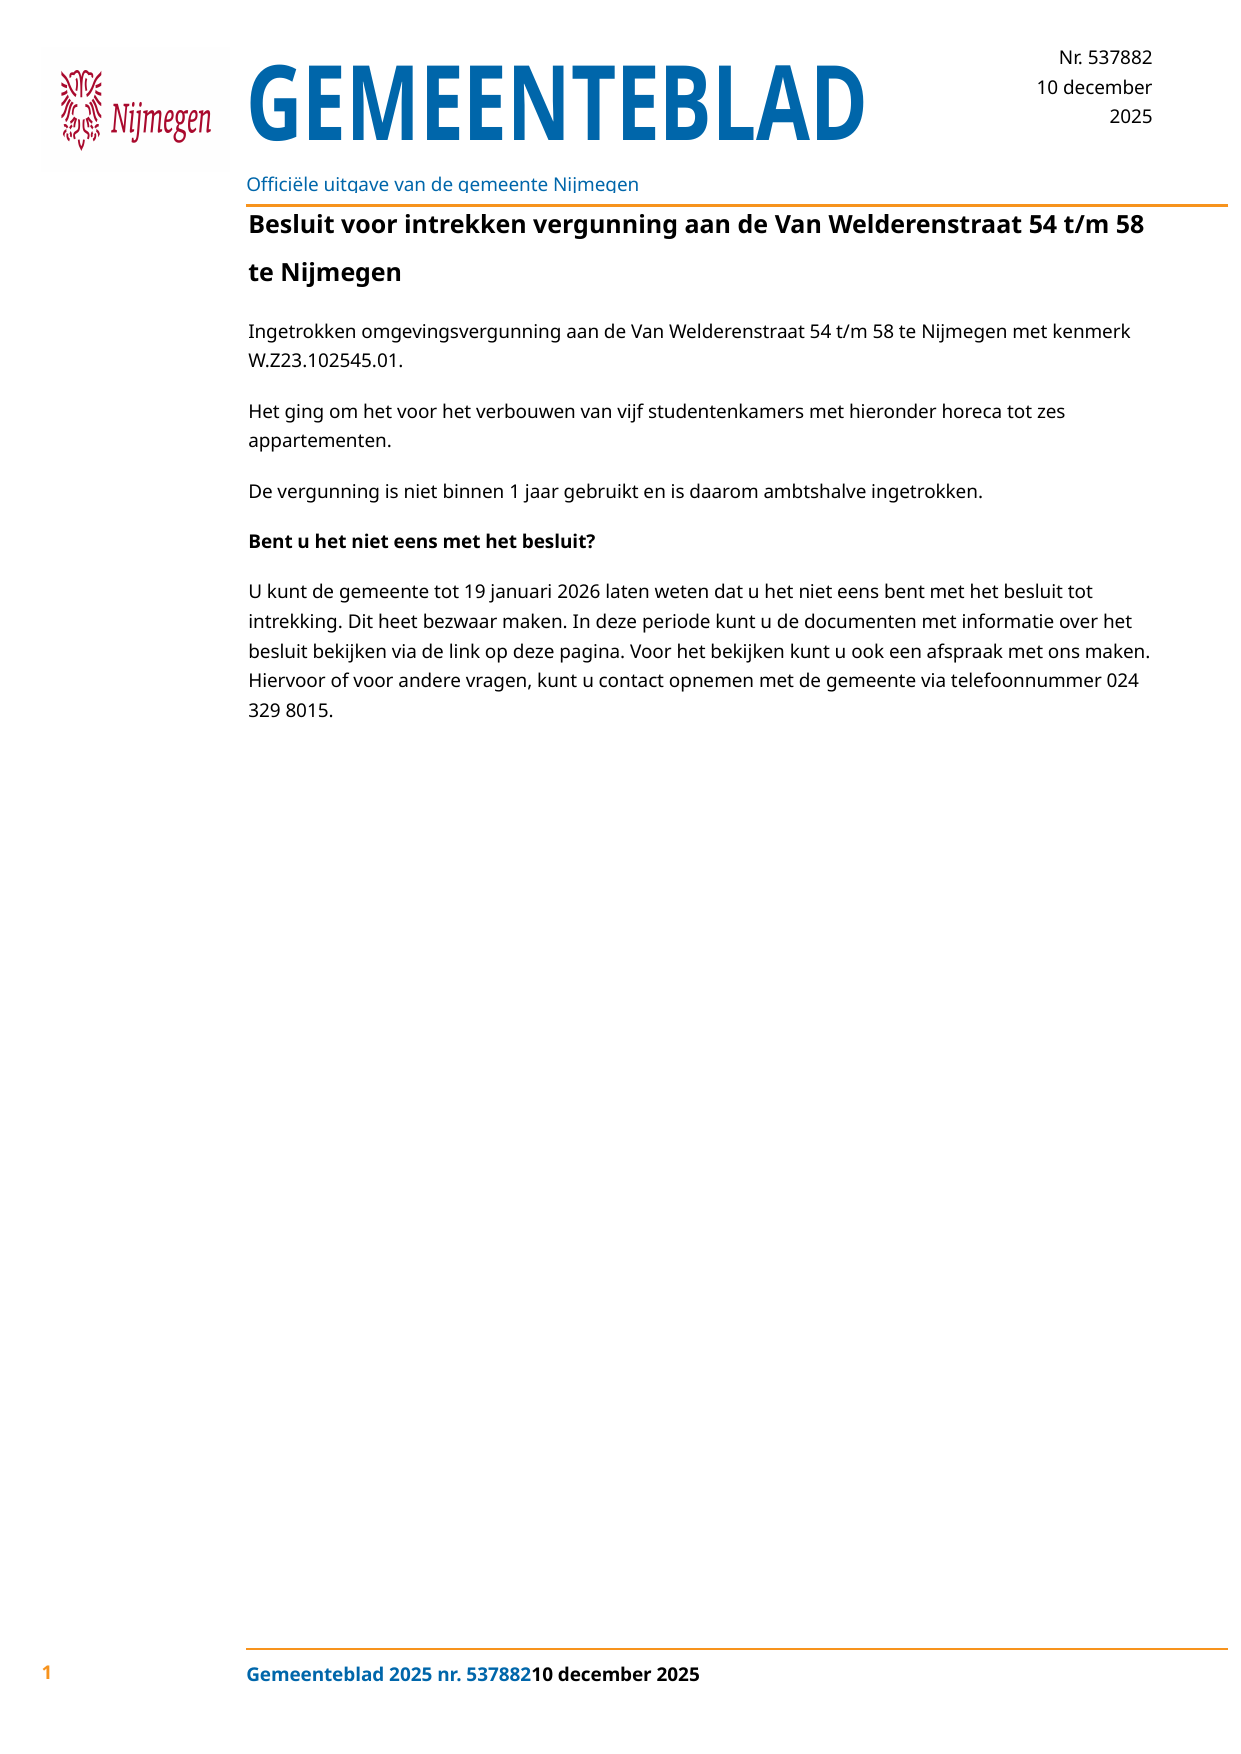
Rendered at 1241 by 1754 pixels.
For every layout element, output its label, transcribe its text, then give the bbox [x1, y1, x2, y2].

text Ingetrokken omgevingsvergunning aan de Van Welderenstraat 54 t/m 58 te Nijmegen met kenmerk W.Z23.102545.01. [248, 318, 1152, 373]
text Bent u het niet eens met het besluit? [248, 528, 1152, 554]
text U kunt de gemeente tot 19 januari 2026 laten weten dat u het niet eens bent met het besluit tot intrekking. Dit heet bezwaar maken. In deze periode kunt u de documenten met informatie over het besluit bekijken via de link op deze pagina. Voor het bekijken kunt u ook een afspraak met ons maken. Hiervoor of voor andere vragen, kunt u contact opnemen met de gemeente via telefoonnummer 024 329 8015. [248, 579, 1152, 723]
text Besluit voor intrekken vergunning aan de Van Welderenstraat 54 t/m 58 te Nijmegen [248, 207, 1152, 288]
picture [41, 47, 231, 172]
text De vergunning is niet binnen 1 jaar gebruikt en is daarom ambtshalve ingetrokken. [248, 478, 1152, 504]
text Het ging om het voor het verbouwen van vijf studentenkamers met hieronder horeca tot zes appartementen. [248, 398, 1152, 453]
